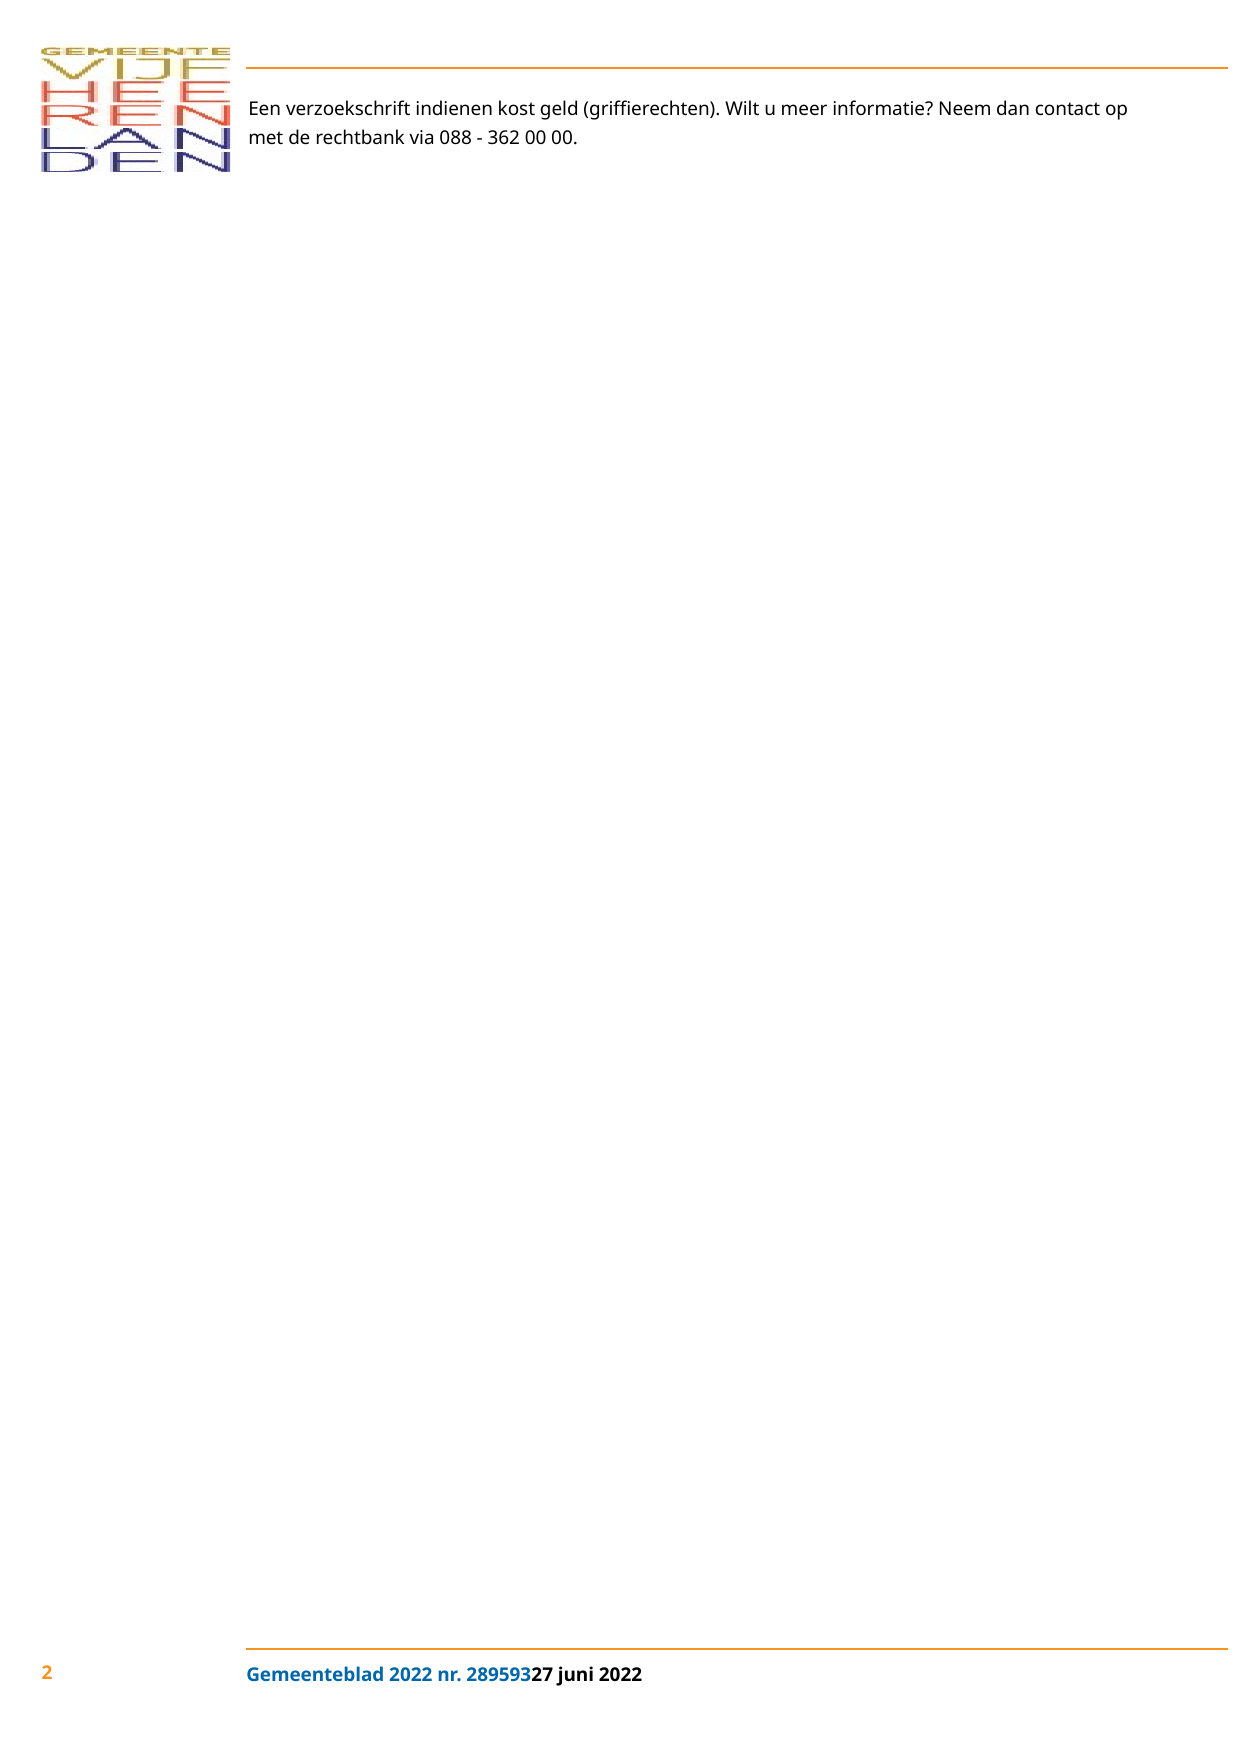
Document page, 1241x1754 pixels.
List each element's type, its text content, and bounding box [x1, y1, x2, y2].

text Een verzoekschrift indienen kost geld (griffierechten). Wilt u meer informatie? Neem dan contact op met de rechtbank via 088 - 362 00 00. [248, 95, 1152, 150]
picture [41, 47, 231, 172]
